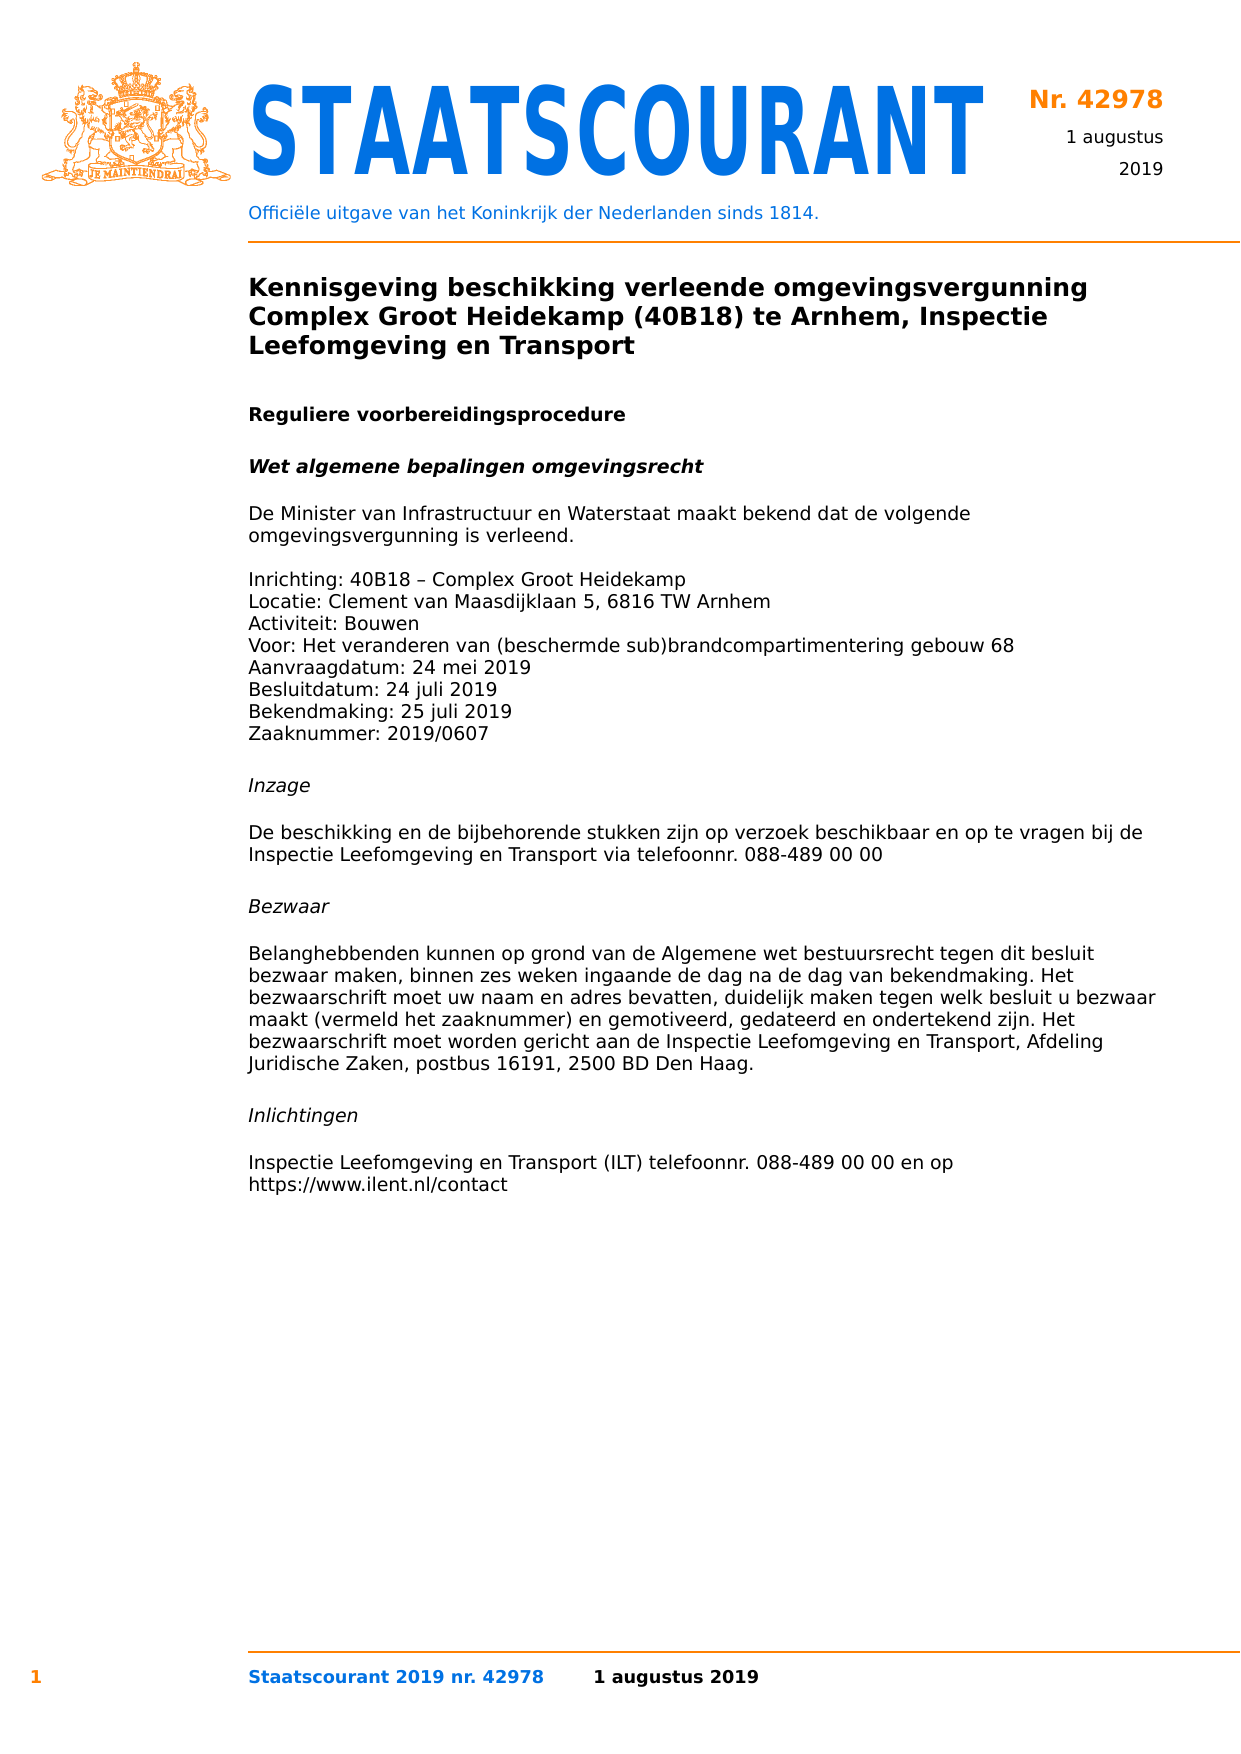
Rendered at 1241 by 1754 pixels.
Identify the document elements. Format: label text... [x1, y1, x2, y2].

text Belanghebbenden kunnen op grond van de Algemene wet bestuursrecht tegen dit besluit bezwaar maken, binnen zes weken ingaande de dag na de dag van bekendmaking. Het bezwaarschrift moet uw naam en adres bevatten, duidelijk maken tegen welk besluit u bezwaar maakt (vermeld het zaaknummer) en gemotiveerd, gedateerd en ondertekend zijn. Het bezwaarschrift moet worden gericht aan de Inspectie Leefomgeving en Transport, Afdeling Juridische Zaken, postbus 16191, 2500 BD Den Haag. [248, 943, 1163, 1075]
text De Minister van Infrastructuur en Waterstaat maakt bekend dat de volgende omgevingsvergunning is verleend. [248, 503, 1163, 547]
table_cell 1 augustus [998, 121, 1240, 153]
text Activiteit: Bouwen [248, 613, 1163, 635]
text Bekendmaking: 25 juli 2019 [248, 701, 1163, 723]
text Inrichting: 40B18 – Complex Groot Heidekamp [248, 569, 1163, 591]
subtitle Wet algemene bepalingen omgevingsrecht [248, 456, 1163, 478]
text Besluitdatum: 24 juli 2019 [248, 679, 1163, 701]
text Aanvraagdatum: 24 mei 2019 [248, 657, 1163, 679]
table_header Nr. 42978 [998, 62, 1240, 121]
table_header STAATSCOURANT [248, 62, 998, 203]
table_header [25, 62, 248, 241]
text Locatie: Clement van Maasdijklaan 5, 6816 TW Arnhem [248, 591, 1163, 613]
subtitle Inzage [248, 775, 1163, 797]
subtitle Inlichtingen [248, 1105, 1163, 1127]
text Voor: Het veranderen van (beschermde sub)brandcompartimentering gebouw 68 [248, 635, 1163, 657]
table_cell Officiële uitgave van het Koninkrijk der Nederlanden sinds 1814. [248, 203, 1240, 241]
text Zaaknummer: 2019/0607 [248, 723, 1163, 745]
table_cell 2019 [998, 153, 1240, 203]
subtitle Reguliere voorbereidingsprocedure [248, 404, 1163, 426]
text Inspectie Leefomgeving en Transport (ILT) telefoonnr. 088-489 00 00 en op https://www.ilent.nl/contact [248, 1152, 1163, 1196]
subtitle Bezwaar [248, 896, 1163, 918]
picture [41, 62, 231, 186]
subtitle Kennisgeving beschikking verleende omgevingsvergunning Complex Groot Heidekamp (40B18) te Arnhem, Inspectie Leefomgeving en Transport [248, 273, 1163, 361]
text De beschikking en de bijbehorende stukken zijn op verzoek beschikbaar en op te vragen bij de Inspectie Leefomgeving en Transport via telefoonnr. 088-489 00 00 [248, 822, 1163, 866]
